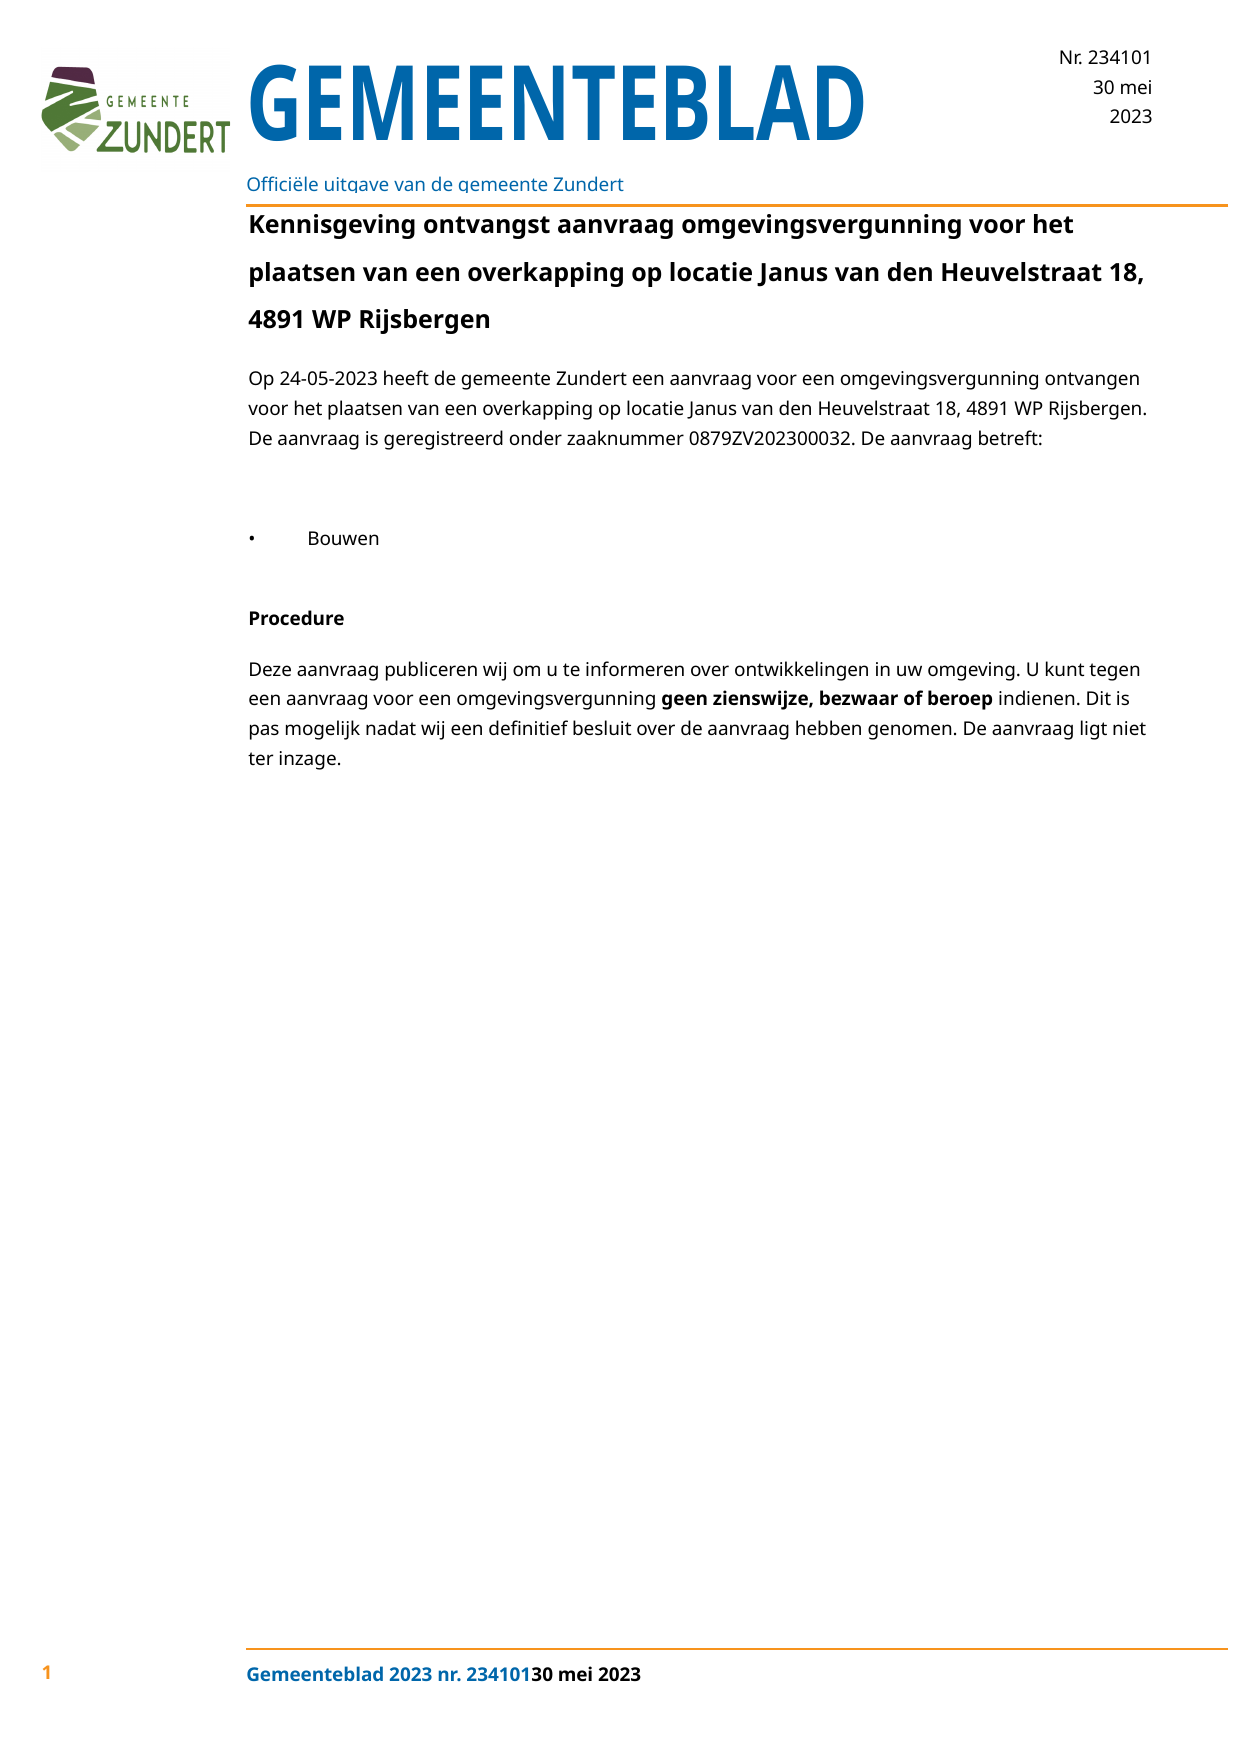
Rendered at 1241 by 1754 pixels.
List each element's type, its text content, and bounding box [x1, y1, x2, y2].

text Procedure [248, 606, 1152, 631]
text Kennisgeving ontvangst aanvraag omgevingsvergunning voor het plaatsen van een overkapping op locatie Janus van den Heuvelstraat 18, 4891 WP Rijsbergen [248, 207, 1152, 336]
picture [41, 47, 231, 172]
text Deze aanvraag publiceren wij om u te informeren over ontwikkelingen in uw omgeving. U kunt tegen een aanvraag voor een omgevingsvergunning geen zienswijze, bezwaar of beroep indienen. Dit is pas mogelijk nadat wij een definitief besluit over de aanvraag hebben genomen. De aanvraag ligt niet ter inzage. [248, 656, 1152, 770]
list Bouwen [248, 526, 1152, 551]
text Op 24-05-2023 heeft de gemeente Zundert een aanvraag voor een omgevingsvergunning ontvangen voor het plaatsen van een overkapping op locatie Janus van den Heuvelstraat 18, 4891 WP Rijsbergen. De aanvraag is geregistreerd onder zaaknummer 0879ZV202300032. De aanvraag betreft: [248, 366, 1152, 450]
